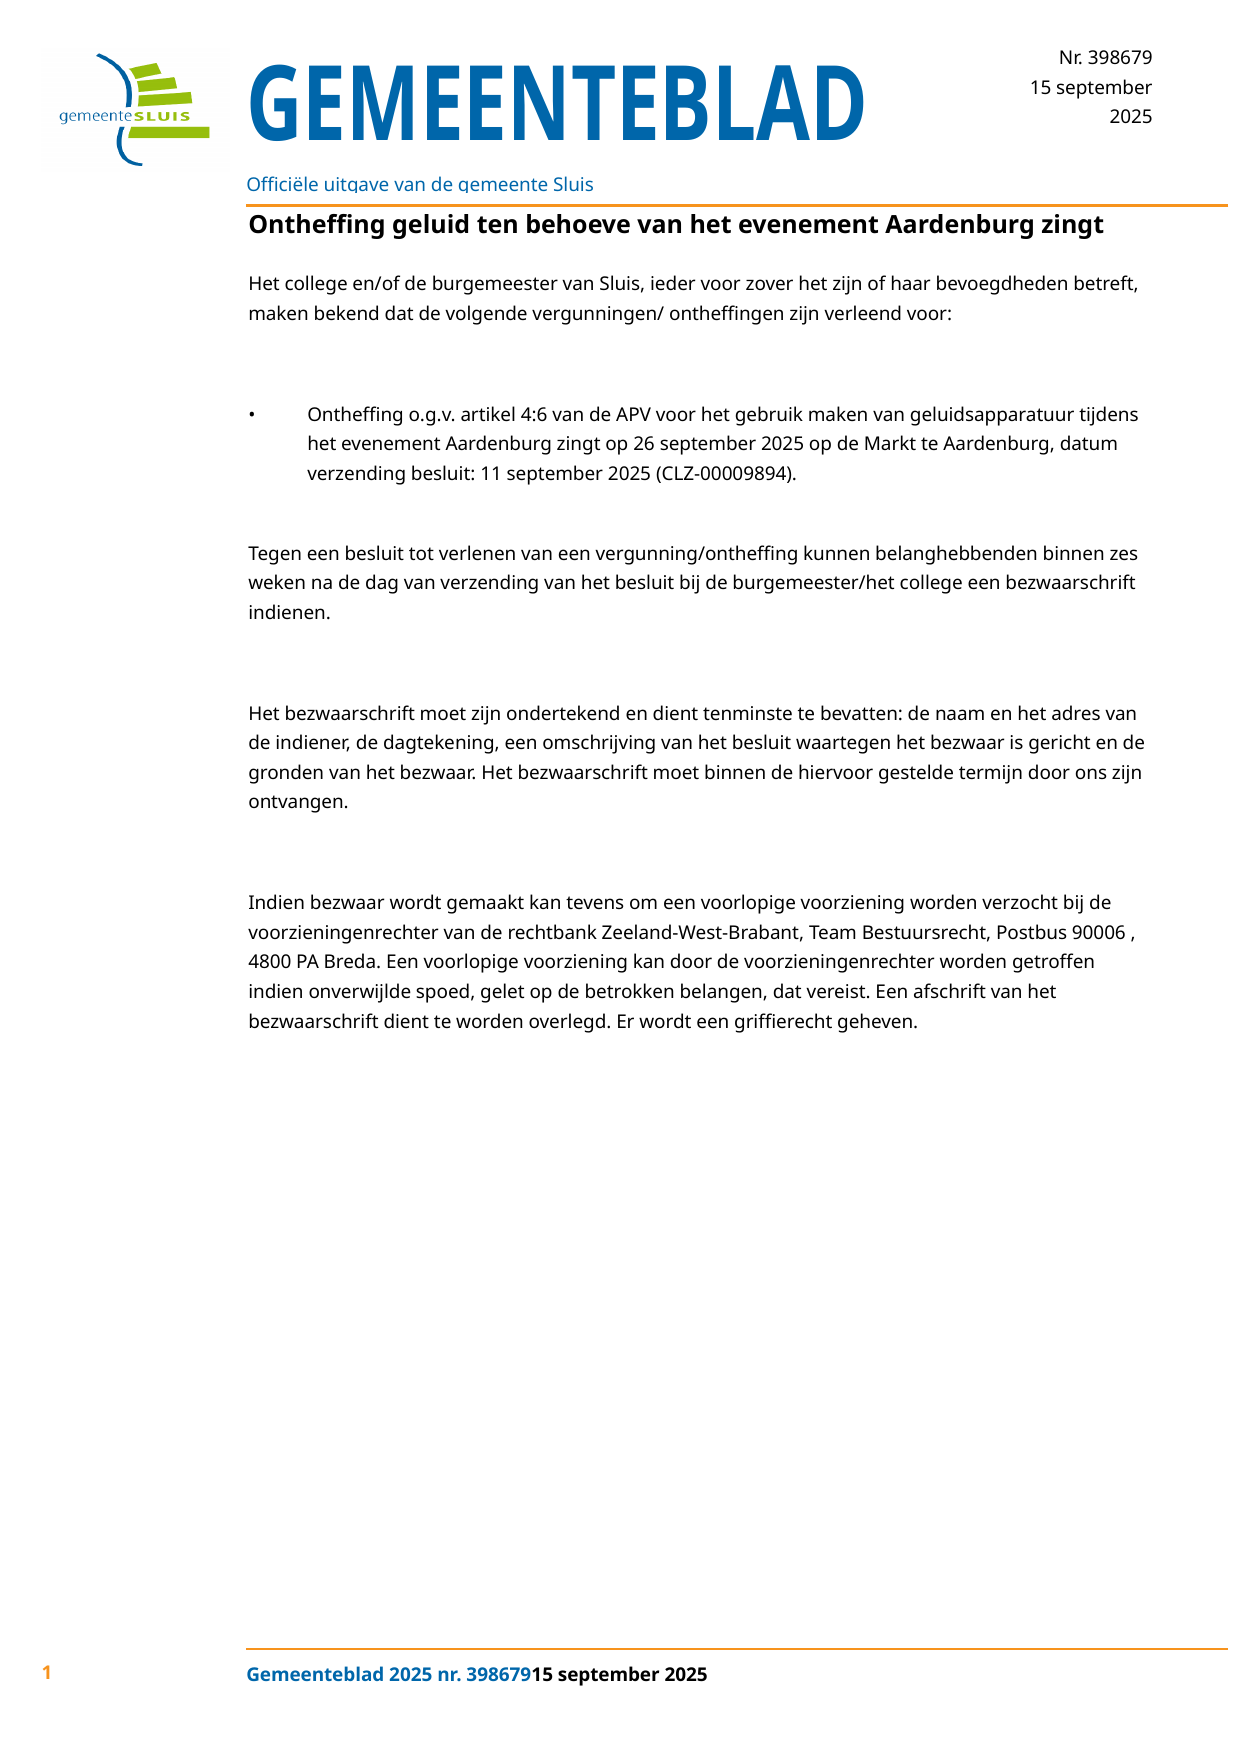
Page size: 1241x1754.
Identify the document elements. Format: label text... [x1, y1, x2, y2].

list Ontheffing o.g.v. artikel 4:6 van de APV voor het gebruik maken van geluidsapparatuur tijdens het evenement Aardenburg zingt op 26 september 2025 op de Markt te Aardenburg, datum verzending besluit: 11 september 2025 (CLZ-00009894). [248, 401, 1152, 486]
picture [41, 47, 231, 172]
text Het college en/of de burgemeester van Sluis, ieder voor zover het zijn of haar bevoegdheden betreft, maken bekend dat de volgende vergunningen/ ontheffingen zijn verleend voor: [248, 270, 1152, 326]
text Het bezwaarschrift moet zijn ondertekend en dient tenminste te bevatten: de naam en het adres van de indiener, de dagtekening, een omschrijving van het besluit waartegen het bezwaar is gericht en de gronden van het bezwaar. Het bezwaarschrift moet binnen de hiervoor gestelde termijn door ons zijn ontvangen. [248, 700, 1152, 814]
text Indien bezwaar wordt gemaakt kan tevens om een voorlopige voorziening worden verzocht bij de voorzieningenrechter van de rechtbank Zeeland-West-Brabant, Team Bestuursrecht, Postbus 90006 , 4800 PA Breda. Een voorlopige voorziening kan door de voorzieningenrechter worden getroffen indien onverwijlde spoed, gelet op de betrokken belangen, dat vereist. Een afschrift van het bezwaarschrift dient te worden overlegd. Er wordt een griffierecht geheven. [248, 889, 1152, 1033]
text Ontheffing geluid ten behoeve van het evenement Aardenburg zingt [248, 207, 1152, 241]
text Tegen een besluit tot verlenen van een vergunning/ontheffing kunnen belanghebbenden binnen zes weken na de dag van verzending van het besluit bij de burgemeester/het college een bezwaarschrift indienen. [248, 540, 1152, 625]
